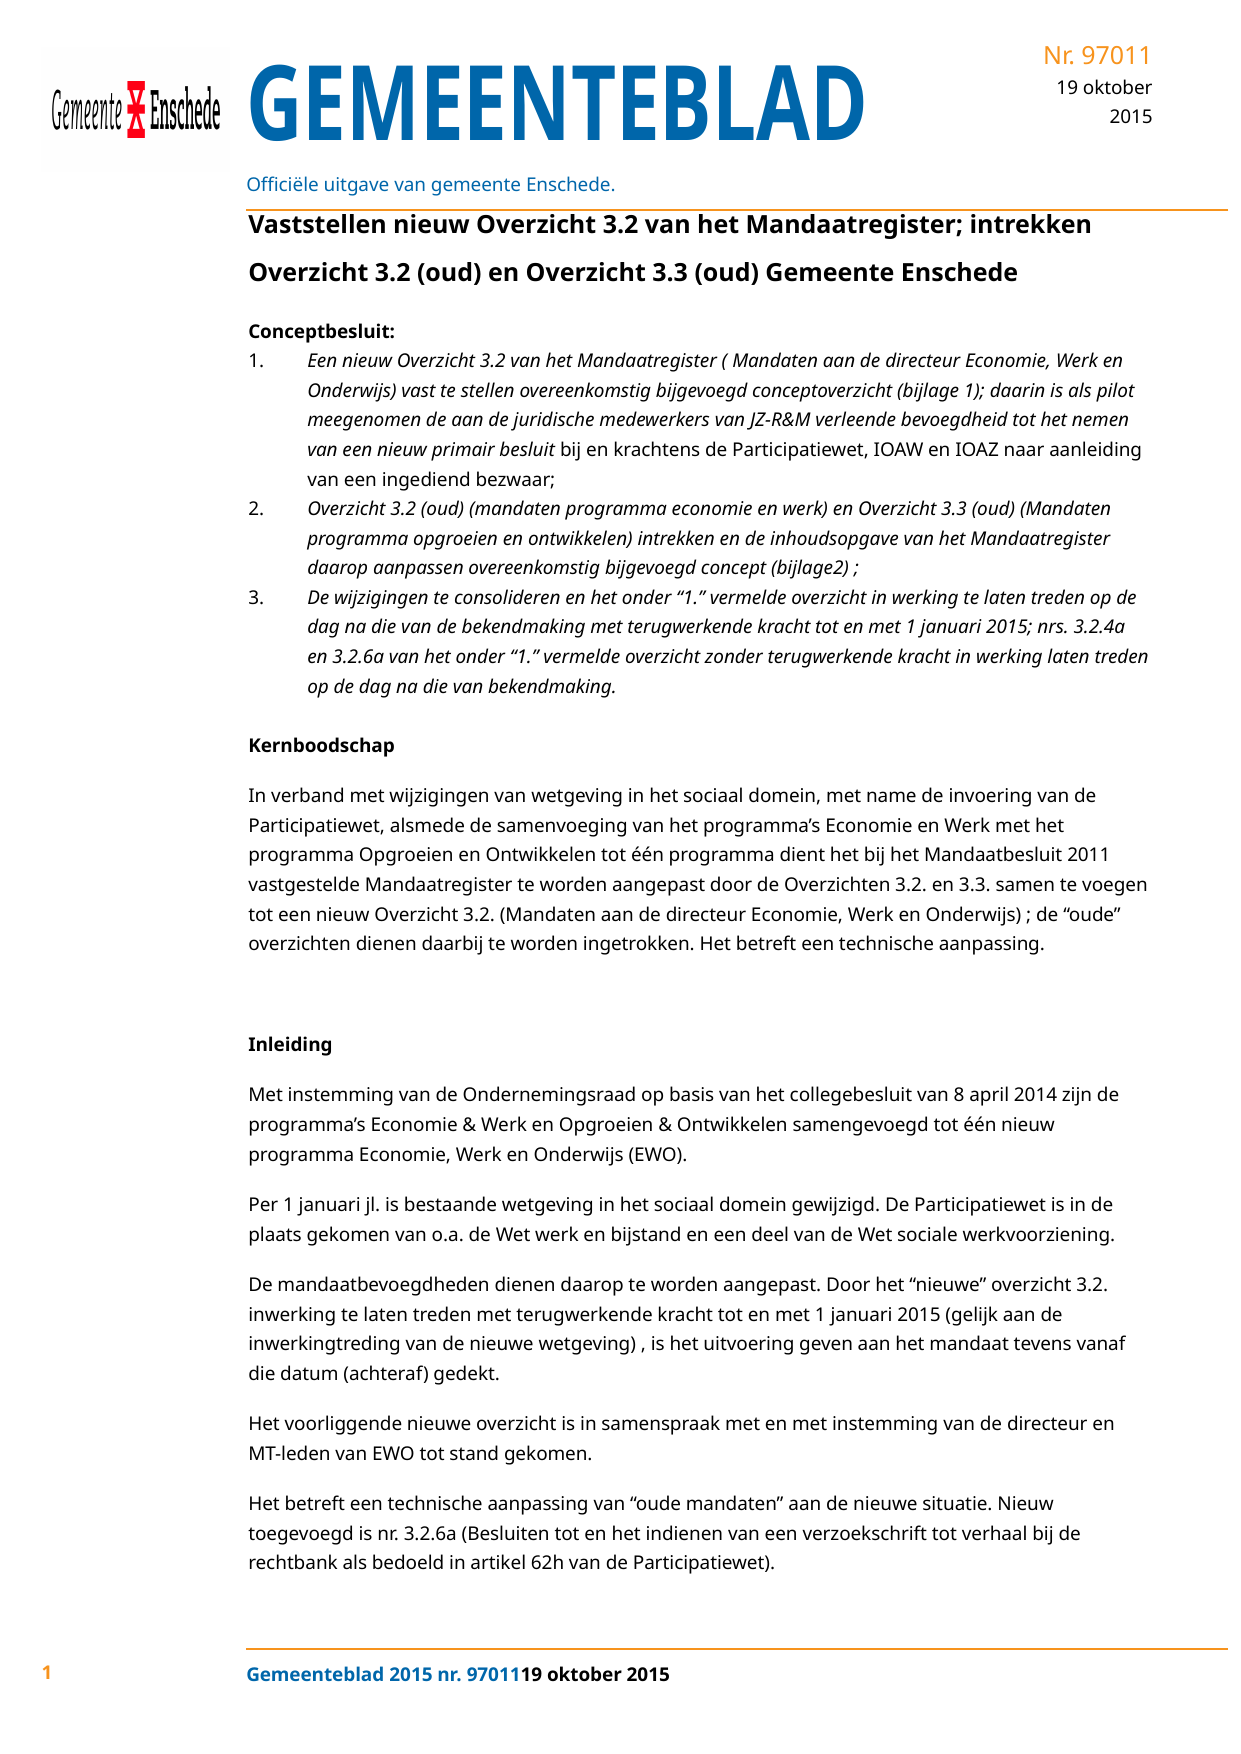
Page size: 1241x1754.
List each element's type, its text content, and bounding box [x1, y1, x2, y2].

text Vaststellen nieuw Overzicht 3.2 van het Mandaatregister; intrekken Overzicht 3.2 (oud) en Overzicht 3.3 (oud) Gemeente Enschede [248, 211, 1152, 288]
text Kernboodschap [248, 732, 1152, 758]
text Conceptbesluit: [248, 318, 1152, 344]
text Het betreft een technische aanpassing van “oude mandaten” aan de nieuwe situatie. Nieuw toegevoegd is nr. 3.2.6a (Besluiten tot en het indienen van een verzoekschrift tot verhaal bij de rechtbank als bedoeld in artikel 62h van de Participatiewet). [248, 1490, 1152, 1575]
text In verband met wijzigingen van wetgeving in het sociaal domein, met name de invoering van de Participatiewet, alsmede de samenvoeging van het programma’s Economie en Werk met het programma Opgroeien en Ontwikkelen tot één programma dient het bij het Mandaatbesluit 2011 vastgestelde Mandaatregister te worden aangepast door de Overzichten 3.2. en 3.3. samen te voegen tot een nieuw Overzicht 3.2. (Mandaten aan de directeur Economie, Werk en Onderwijs) ; de “oude” overzichten dienen daarbij te worden ingetrokken. Het betreft een technische aanpassing. [248, 782, 1152, 956]
picture [41, 47, 231, 172]
list Een nieuw Overzicht 3.2 van het Mandaatregister ( Mandaten aan de directeur Economie, Werk en Onderwijs) vast te stellen overeenkomstig bijgevoegd conceptoverzicht (bijlage 1); daarin is als pilot meegenomen de aan de juridische medewerkers van JZ-R&M verleende bevoegdheid tot het nemen van een nieuw primair besluit bij en krachtens de Participatiewet, IOAW en IOAZ naar aanleiding van een ingediend bezwaar; [248, 347, 1152, 492]
text Inleiding [248, 1031, 1152, 1057]
list De wijzigingen te consolideren en het onder “1.” vermelde overzicht in werking te laten treden op de dag na die van de bekendmaking met terugwerkende kracht tot en met 1 januari 2015; nrs. 3.2.4a en 3.2.6a van het onder “1.” vermelde overzicht zonder terugwerkende kracht in werking laten treden op de dag na die van bekendmaking. [248, 584, 1152, 699]
list Overzicht 3.2 (oud) (mandaten programma economie en werk) en Overzicht 3.3 (oud) (Mandaten programma opgroeien en ontwikkelen) intrekken en de inhoudsopgave van het Mandaatregister daarop aanpassen overeenkomstig bijgevoegd concept (bijlage2) ; [248, 495, 1152, 580]
text Het voorliggende nieuwe overzicht is in samenspraak met en met instemming van de directeur en MT-leden van EWO tot stand gekomen. [248, 1410, 1152, 1466]
text Met instemming van de Ondernemingsraad op basis van het collegebesluit van 8 april 2014 zijn de programma’s Economie & Werk en Opgroeien & Ontwikkelen samengevoegd tot één nieuw programma Economie, Werk en Onderwijs (EWO). [248, 1082, 1152, 1167]
text De mandaatbevoegdheden dienen daarop te worden aangepast. Door het “nieuwe” overzicht 3.2. inwerking te laten treden met terugwerkende kracht tot en met 1 januari 2015 (gelijk aan de inwerkingtreding van de nieuwe wetgeving) , is het uitvoering geven aan het mandaat tevens vanaf die datum (achteraf) gedekt. [248, 1271, 1152, 1386]
text Per 1 januari jl. is bestaande wetgeving in het sociaal domein gewijzigd. De Participatiewet is in de plaats gekomen van o.a. de Wet werk en bijstand en een deel van de Wet sociale werkvoorziening. [248, 1191, 1152, 1247]
